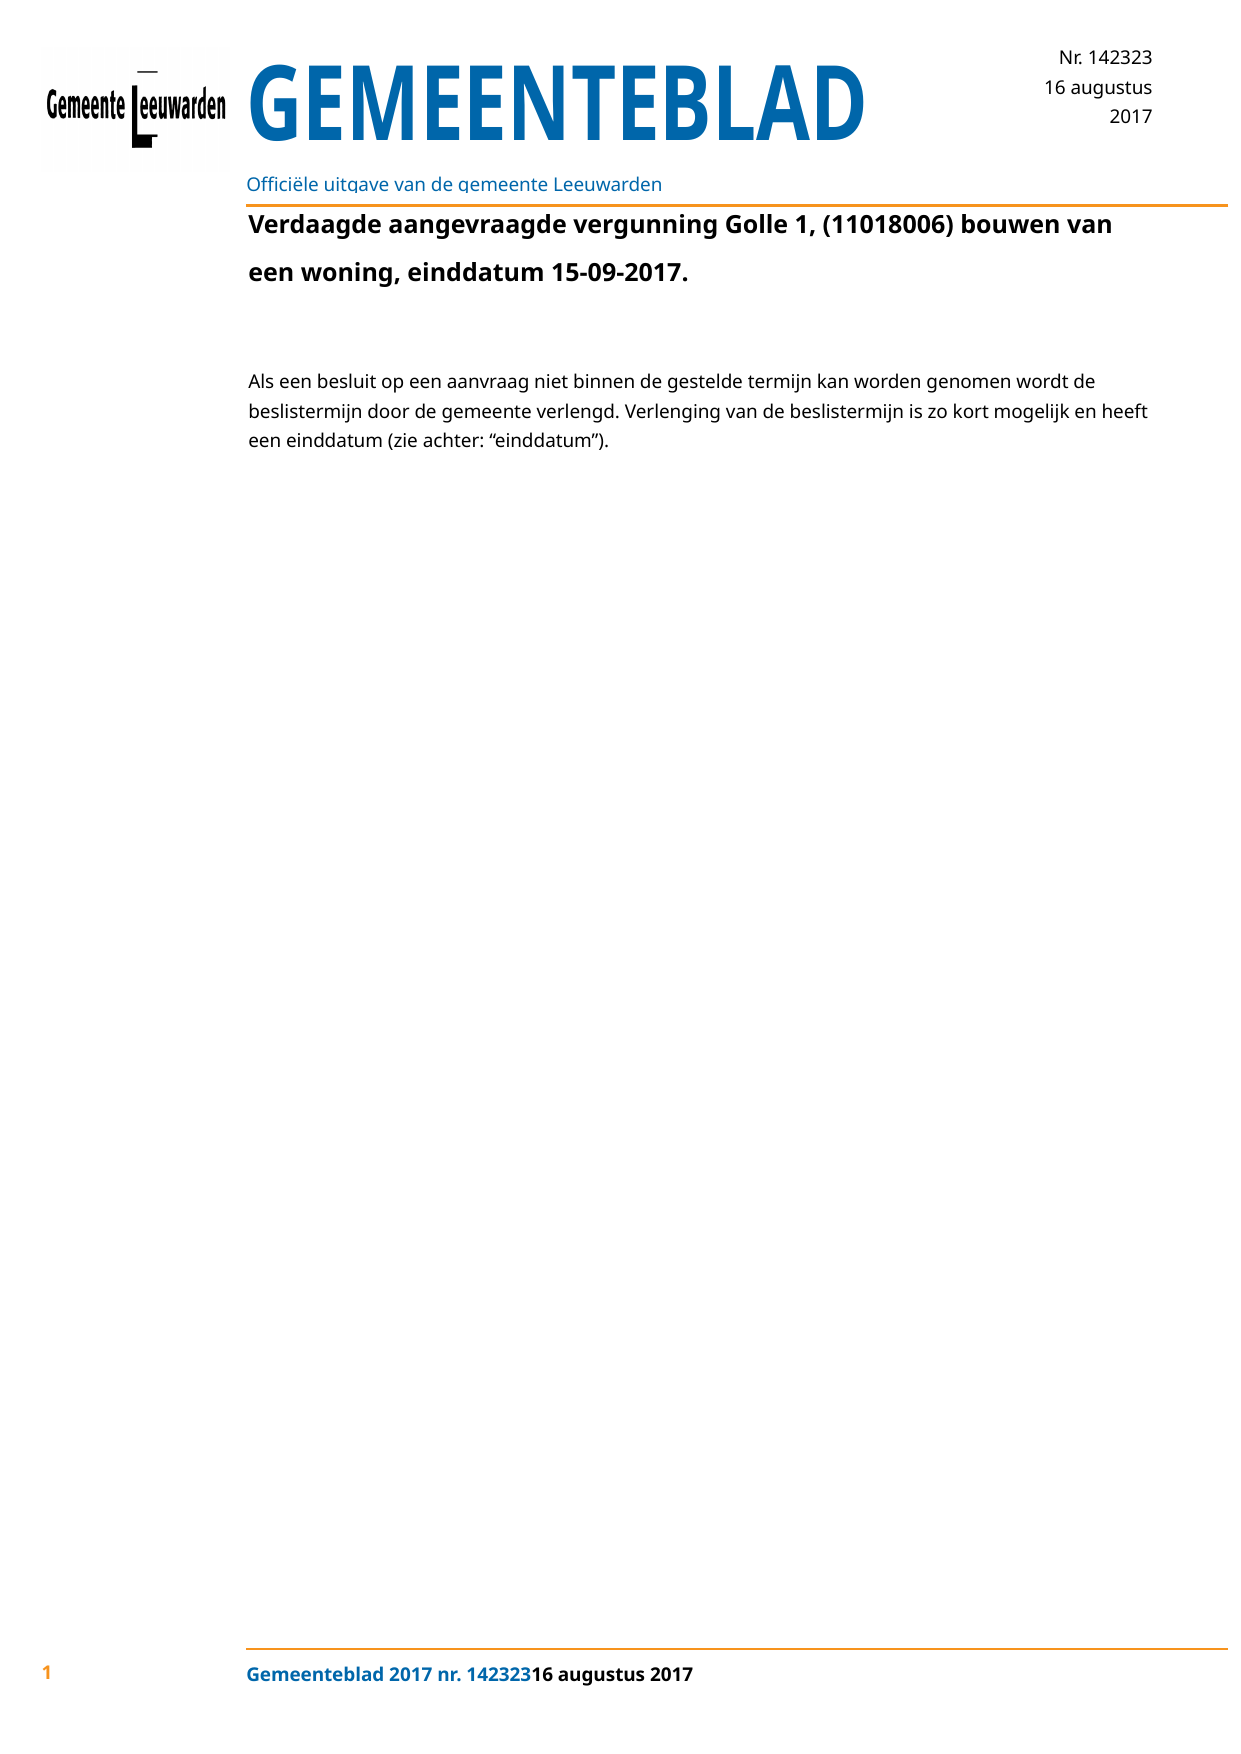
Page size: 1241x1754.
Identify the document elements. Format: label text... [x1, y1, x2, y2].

text Verdaagde aangevraagde vergunning Golle 1, (11018006) bouwen van een woning, einddatum 15-09-2017. [248, 207, 1152, 288]
text Als een besluit op een aanvraag niet binnen de gestelde termijn kan worden genomen wordt de beslistermijn door de gemeente verlengd. Verlenging van de beslistermijn is zo kort mogelijk en heeft een einddatum (zie achter: “einddatum”). [248, 368, 1152, 453]
picture [41, 47, 231, 172]
